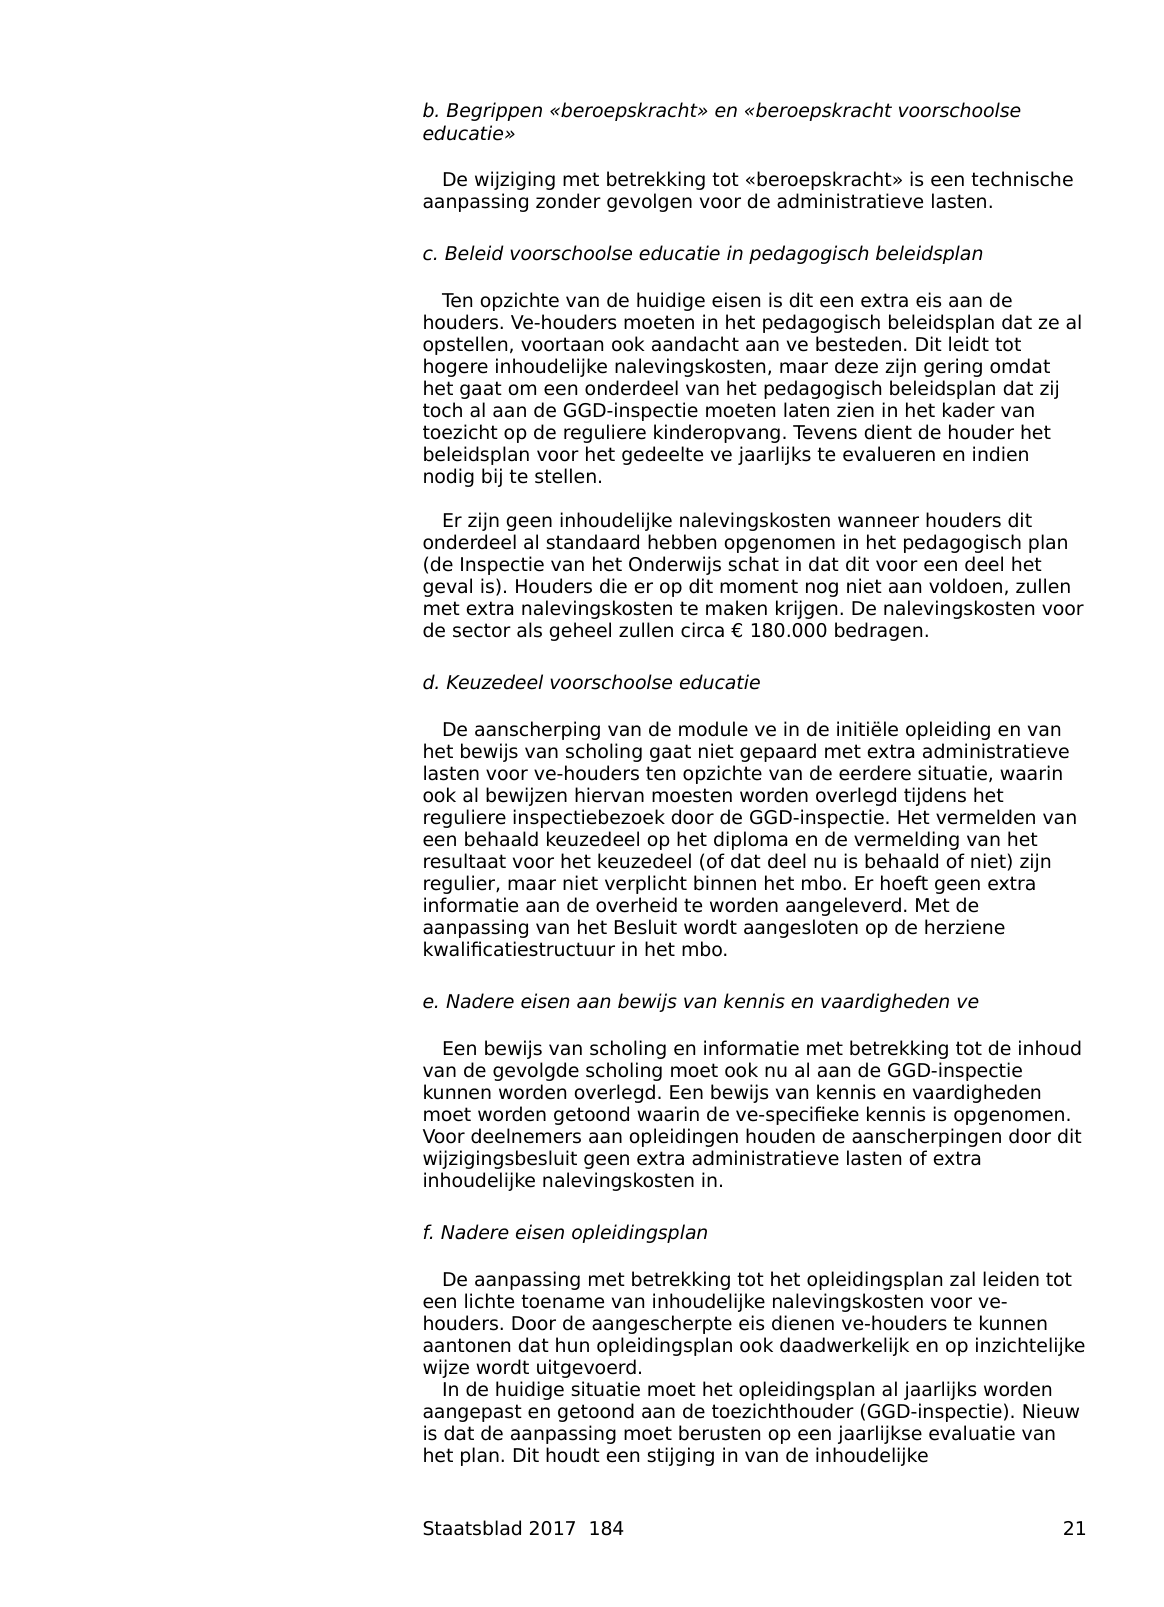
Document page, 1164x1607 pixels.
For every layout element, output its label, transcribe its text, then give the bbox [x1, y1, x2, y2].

text De wijziging met betrekking tot «beroepskracht» is een technische aanpassing zonder gevolgen voor de administratieve lasten. [422, 169, 1087, 213]
subtitle e. Nadere eisen aan bewijs van kennis en vaardigheden ve [422, 991, 1087, 1013]
text In de huidige situatie moet het opleidingsplan al jaarlijks worden aangepast en getoond aan de toezichthouder (GGD-inspectie). Nieuw is dat de aanpassing moet berusten op een jaarlijkse evaluatie van het plan. Dit houdt een stijging in van de inhoudelijke [422, 1379, 1087, 1467]
text De aanscherping van de module ve in de initiële opleiding en van het bewijs van scholing gaat niet gepaard met extra administratieve lasten voor ve-houders ten opzichte van de eerdere situatie, waarin ook al bewijzen hiervan moesten worden overlegd tijdens het reguliere inspectiebezoek door de GGD-inspectie. Het vermelden van een behaald keuzedeel op het diploma en de vermelding van het resultaat voor het keuzedeel (of dat deel nu is behaald of niet) zijn regulier, maar niet verplicht binnen het mbo. Er hoeft geen extra informatie aan de overheid te worden aangeleverd. Met de aanpassing van het Besluit wordt aangesloten op de herziene kwalificatiestructuur in het mbo. [422, 719, 1087, 961]
text Ten opzichte van de huidige eisen is dit een extra eis aan de houders. Ve-houders moeten in het pedagogisch beleidsplan dat ze al opstellen, voortaan ook aandacht aan ve besteden. Dit leidt tot hogere inhoudelijke nalevingskosten, maar deze zijn gering omdat het gaat om een onderdeel van het pedagogisch beleidsplan dat zij toch al aan de GGD-inspectie moeten laten zien in het kader van toezicht op de reguliere kinderopvang. Tevens dient de houder het beleidsplan voor het gedeelte ve jaarlijks te evalueren en indien nodig bij te stellen. [422, 290, 1087, 488]
subtitle f. Nadere eisen opleidingsplan [422, 1222, 1087, 1244]
text Er zijn geen inhoudelijke nalevingskosten wanneer houders dit onderdeel al standaard hebben opgenomen in het pedagogisch plan (de Inspectie van het Onderwijs schat in dat dit voor een deel het geval is). Houders die er op dit moment nog niet aan voldoen, zullen met extra nalevingskosten te maken krijgen. De nalevingskosten voor de sector als geheel zullen circa € 180.000 bedragen. [422, 510, 1087, 642]
text Een bewijs van scholing en informatie met betrekking tot de inhoud van de gevolgde scholing moet ook nu al aan de GGD-inspectie kunnen worden overlegd. Een bewijs van kennis en vaardigheden moet worden getoond waarin de ve-specifieke kennis is opgenomen. Voor deelnemers aan opleidingen houden de aanscherpingen door dit wijzigingsbesluit geen extra administratieve lasten of extra inhoudelijke nalevingskosten in. [422, 1038, 1087, 1192]
subtitle b. Begrippen «beroepskracht» en «beroepskracht voorschoolse educatie» [422, 100, 1087, 144]
subtitle c. Beleid voorschoolse educatie in pedagogisch beleidsplan [422, 243, 1087, 265]
subtitle d. Keuzedeel voorschoolse educatie [422, 672, 1087, 694]
text De aanpassing met betrekking tot het opleidingsplan zal leiden tot een lichte toename van inhoudelijke nalevingskosten voor ve-houders. Door de aangescherpte eis dienen ve-houders te kunnen aantonen dat hun opleidingsplan ook daadwerkelijk en op inzichtelijke wijze wordt uitgevoerd. [422, 1269, 1087, 1379]
